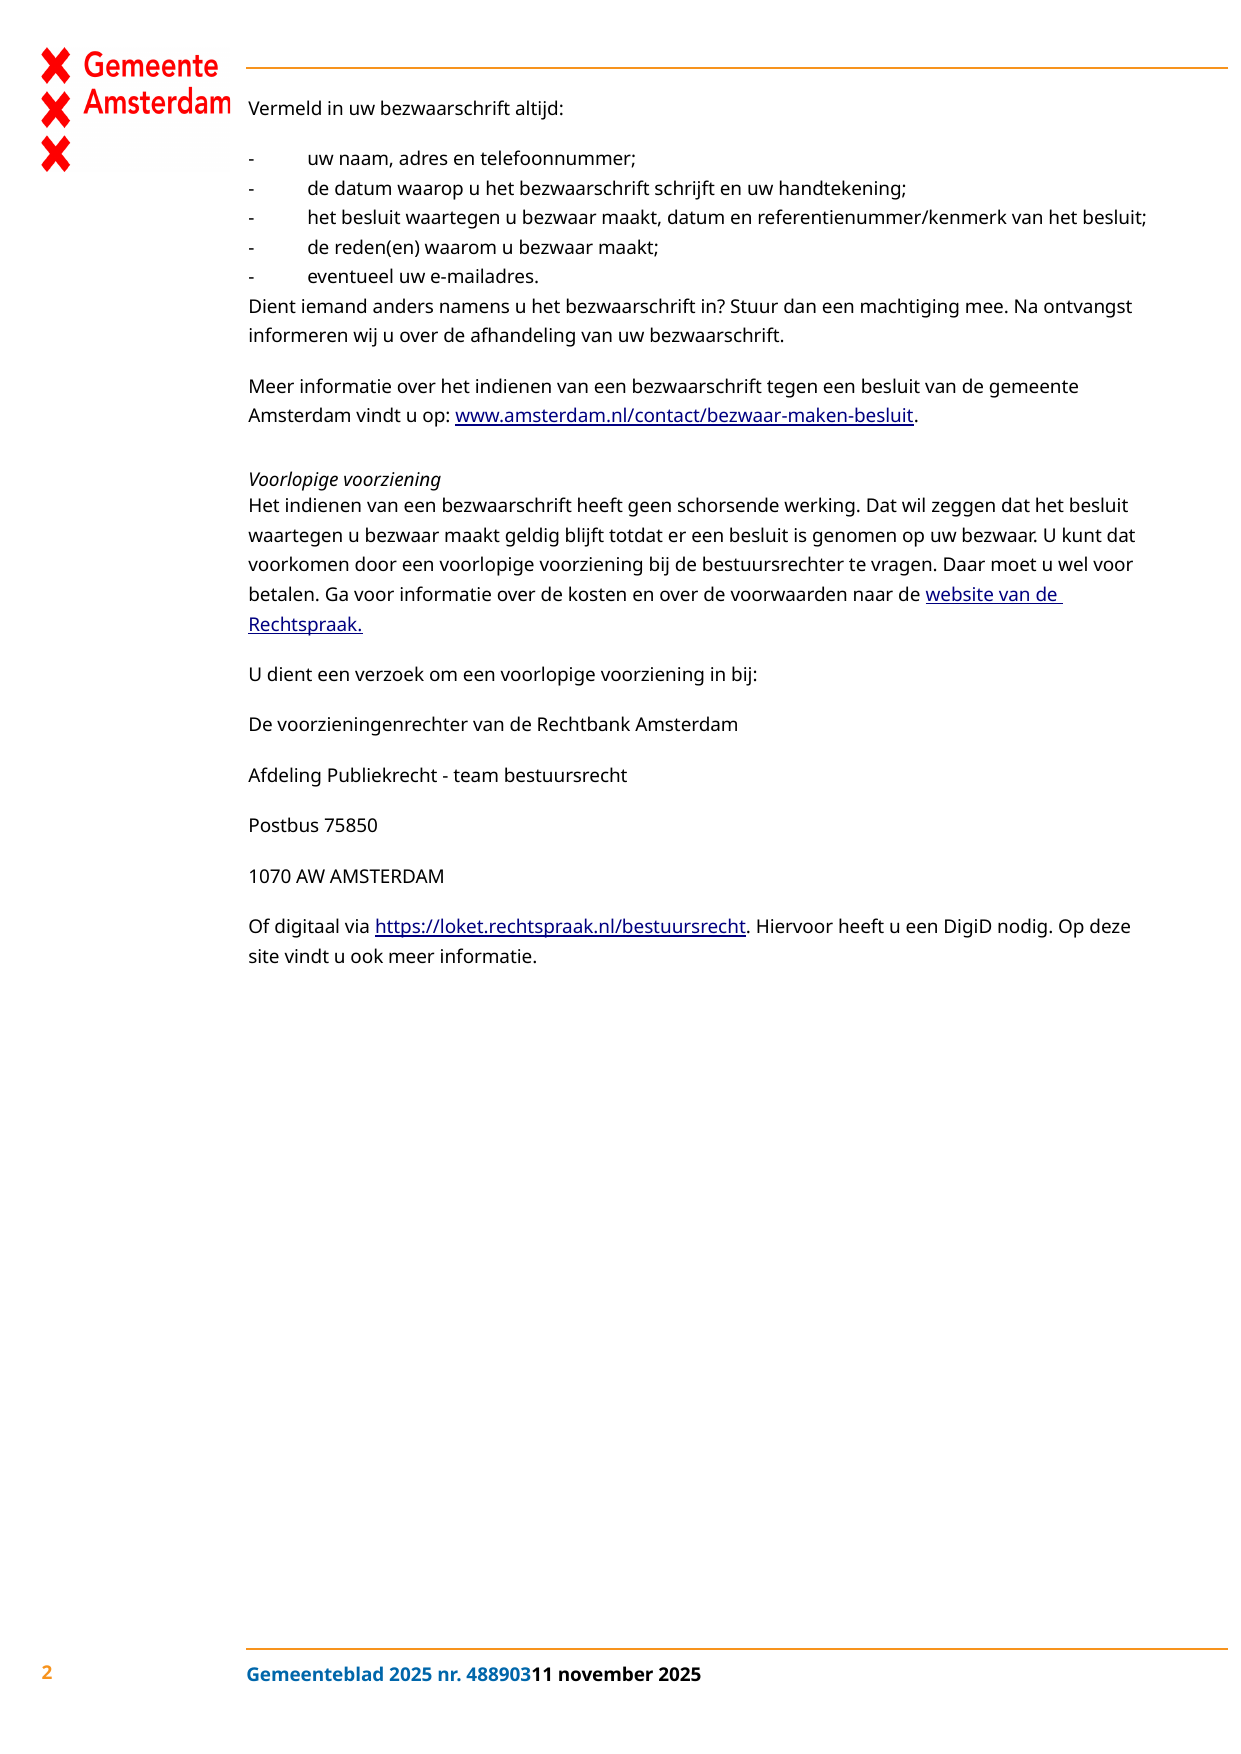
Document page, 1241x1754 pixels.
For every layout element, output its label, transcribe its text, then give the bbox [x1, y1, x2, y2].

list de datum waarop u het bezwaarschrift schrijft en uw handtekening; [248, 175, 1152, 201]
text Postbus 75850 [248, 812, 1152, 838]
list het besluit waartegen u bezwaar maakt, datum en referentienummer/kenmerk van het besluit; [248, 204, 1152, 230]
text De voorzieningenrechter van de Rechtbank Amsterdam [248, 712, 1152, 737]
text Meer informatie over het indienen van een bezwaarschrift tegen een besluit van de gemeente Amsterdam vindt u op: www.amsterdam.nl/contact/bezwaar-maken-besluit. [248, 373, 1152, 428]
text Vermeld in uw bezwaarschrift altijd: [248, 95, 1152, 121]
text Afdeling Publiekrecht - team bestuursrecht [248, 762, 1152, 788]
text U dient een verzoek om een voorlopige voorziening in bij: [248, 661, 1152, 687]
text 1070 AW AMSTERDAM [248, 863, 1152, 888]
list de reden(en) waarom u bezwaar maakt; [248, 234, 1152, 260]
text Voorlopige voorziening [248, 467, 1152, 492]
picture [41, 47, 231, 172]
list eventueel uw e-mailadres. [248, 263, 1152, 289]
list uw naam, adres en telefoonnummer; [248, 145, 1152, 171]
text Of digitaal via https://loket.rechtspraak.nl/bestuursrecht. Hiervoor heeft u een DigiD nodig. Op deze site vindt u ook meer informatie. [248, 913, 1152, 968]
text Het indienen van een bezwaarschrift heeft geen schorsende werking. Dat wil zeggen dat het besluit waartegen u bezwaar maakt geldig blijft totdat er een besluit is genomen op uw bezwaar. U kunt dat voorkomen door een voorlopige voorziening bij de bestuursrechter te vragen. Daar moet u wel voor betalen. Ga voor informatie over de kosten en over de voorwaarden naar de website van de Rechtspraak. [248, 492, 1152, 636]
text Dient iemand anders namens u het bezwaarschrift in? Stuur dan een machtiging mee. Na ontvangst informeren wij u over de afhandeling van uw bezwaarschrift. [248, 293, 1152, 348]
